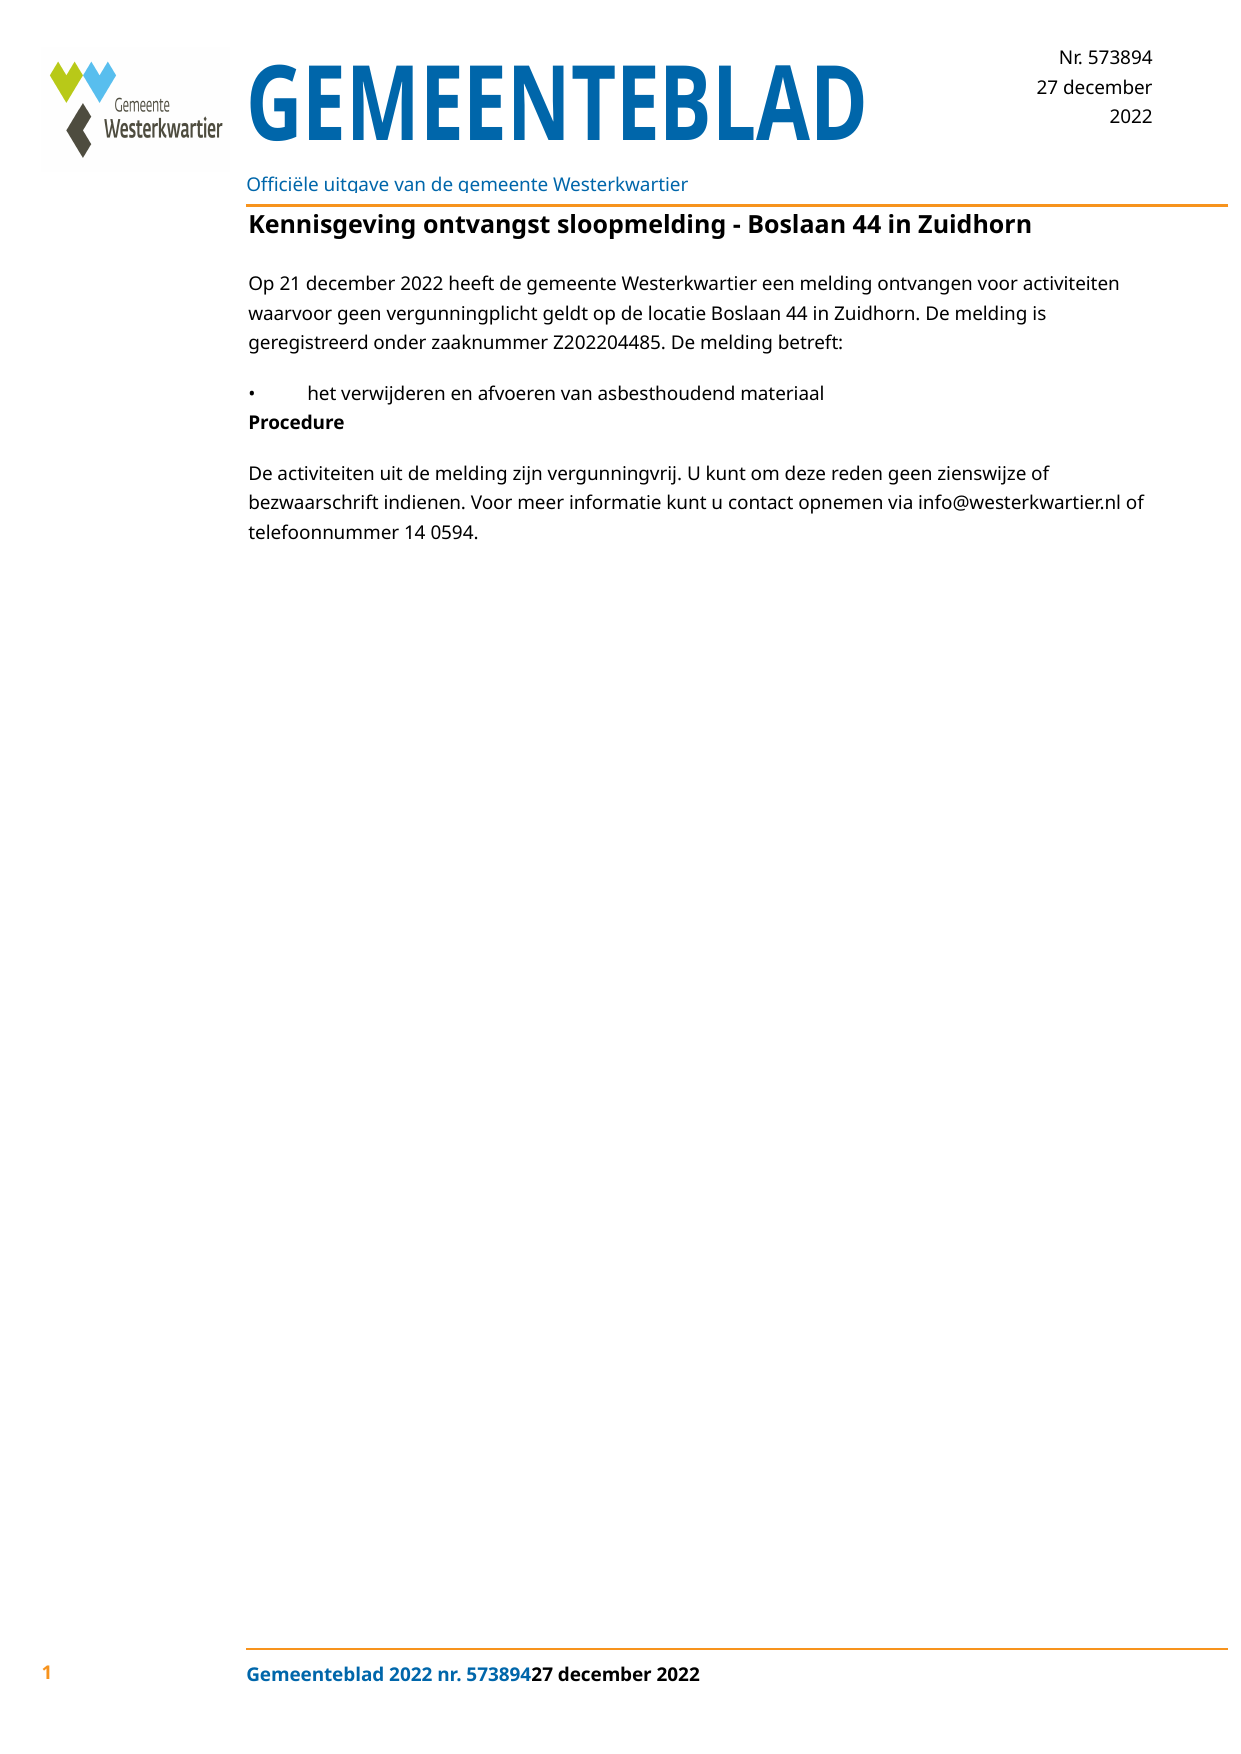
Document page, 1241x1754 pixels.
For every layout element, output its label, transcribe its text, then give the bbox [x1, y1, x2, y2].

picture [41, 47, 231, 172]
text Procedure [248, 409, 1152, 435]
list het verwijderen en afvoeren van asbesthoudend materiaal [248, 380, 1152, 406]
text Kennisgeving ontvangst sloopmelding - Boslaan 44 in Zuidhorn [248, 207, 1152, 241]
text Op 21 december 2022 heeft de gemeente Westerkwartier een melding ontvangen voor activiteiten waarvoor geen vergunningplicht geldt op de locatie Boslaan 44 in Zuidhorn. De melding is geregistreerd onder zaaknummer Z202204485. De melding betreft: [248, 270, 1152, 355]
text De activiteiten uit de melding zijn vergunningvrij. U kunt om deze reden geen zienswijze of bezwaarschrift indienen. Voor meer informatie kunt u contact opnemen via info@westerkwartier.nl of telefoonnummer 14 0594. [248, 460, 1152, 545]
